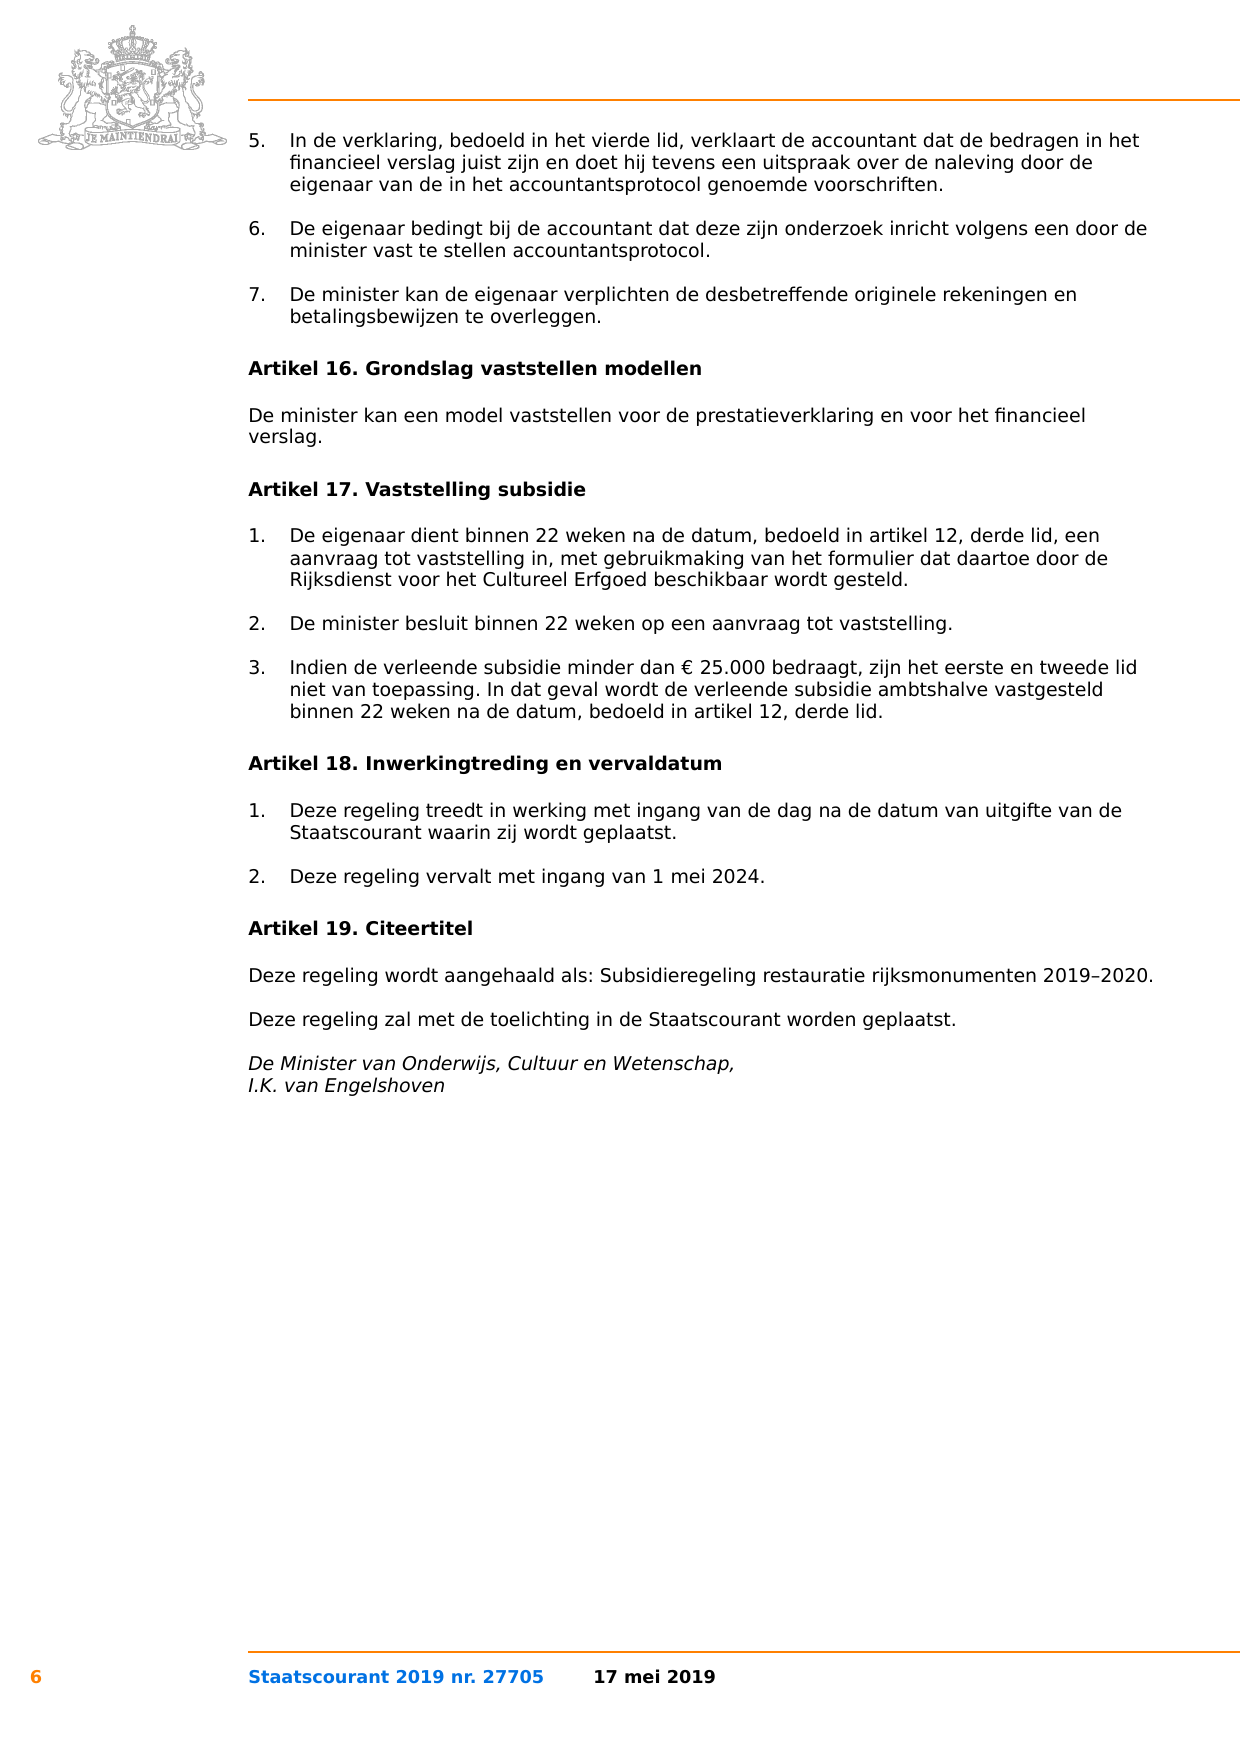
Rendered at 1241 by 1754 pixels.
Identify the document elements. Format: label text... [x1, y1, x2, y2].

text 2. De minister besluit binnen 22 weken op een aanvraag tot vaststelling. [248, 613, 1163, 635]
text De Minister van Onderwijs, Cultuur en Wetenschap, I.K. van Engelshoven [248, 1052, 1163, 1096]
subtitle Artikel 17. Vaststelling subsidie [248, 478, 1163, 500]
text Deze regeling zal met de toelichting in de Staatscourant worden geplaatst. [248, 1009, 1163, 1031]
text Deze regeling wordt aangehaald als: Subsidieregeling restauratie rijksmonumenten 2019–2020. [248, 965, 1163, 987]
subtitle Artikel 19. Citeertitel [248, 918, 1163, 940]
picture [38, 25, 227, 150]
subtitle Artikel 16. Grondslag vaststellen modellen [248, 357, 1163, 379]
text De minister kan een model vaststellen voor de prestatieverklaring en voor het financieel verslag. [248, 404, 1163, 448]
text 1. De eigenaar dient binnen 22 weken na de datum, bedoeld in artikel 12, derde lid, een aanvraag tot vaststelling in, met gebruikmaking van het formulier dat daartoe door de Rijksdienst voor het Cultureel Erfgoed beschikbaar wordt gesteld. [248, 525, 1163, 591]
subtitle Artikel 18. Inwerkingtreding en vervaldatum [248, 753, 1163, 775]
text 2. Deze regeling vervalt met ingang van 1 mei 2024. [248, 866, 1163, 888]
text 7. De minister kan de eigenaar verplichten de desbetreffende originele rekeningen en betalingsbewijzen te overleggen. [248, 283, 1163, 327]
text 1. Deze regeling treedt in werking met ingang van de dag na de datum van uitgifte van de Staatscourant waarin zij wordt geplaatst. [248, 800, 1163, 844]
text 3. Indien de verleende subsidie minder dan € 25.000 bedraagt, zijn het eerste en tweede lid niet van toepassing. In dat geval wordt de verleende subsidie ambtshalve vastgesteld binnen 22 weken na de datum, bedoeld in artikel 12, derde lid. [248, 657, 1163, 723]
text 5. In de verklaring, bedoeld in het vierde lid, verklaart de accountant dat de bedragen in het financieel verslag juist zijn en doet hij tevens een uitspraak over de naleving door de eigenaar van de in het accountantsprotocol genoemde voorschriften. [248, 130, 1163, 196]
text 6. De eigenaar bedingt bij de accountant dat deze zijn onderzoek inricht volgens een door de minister vast te stellen accountantsprotocol. [248, 218, 1163, 262]
